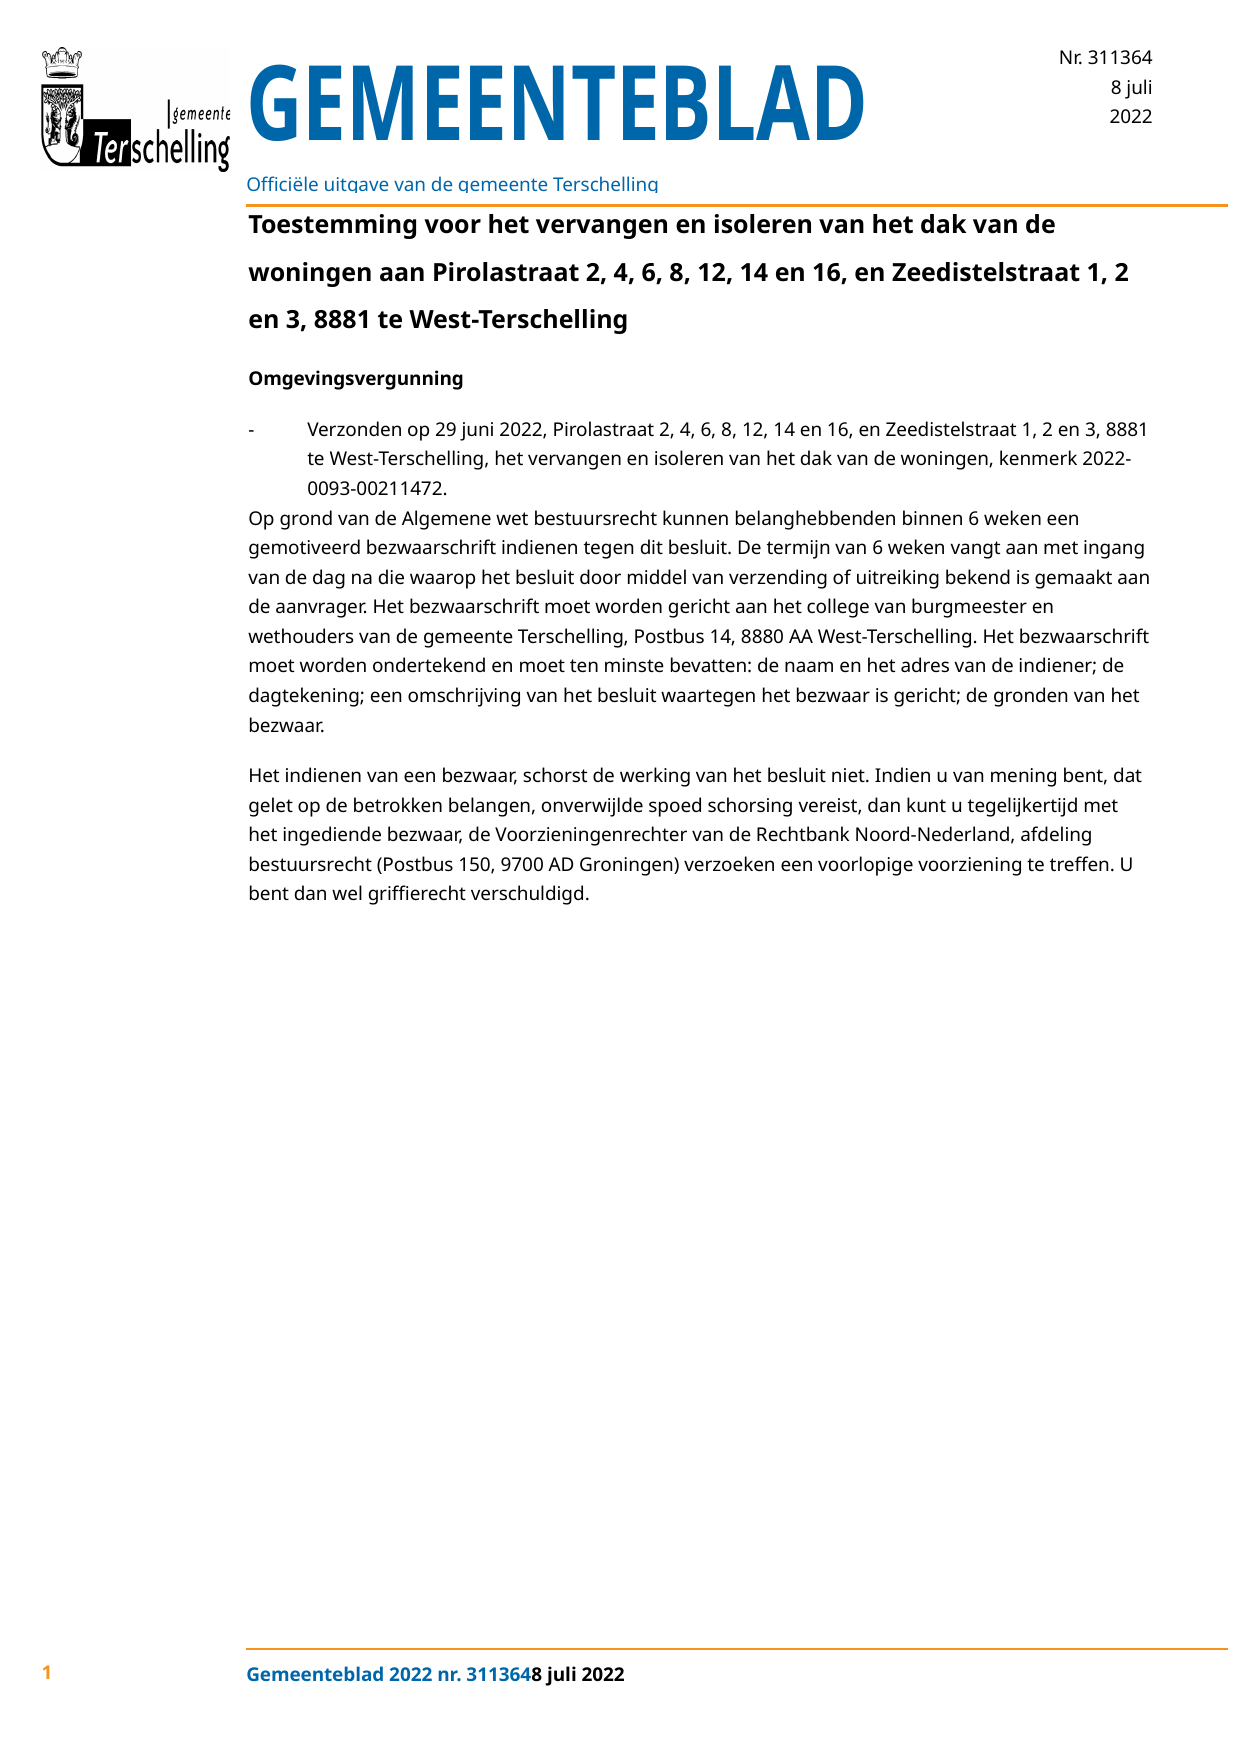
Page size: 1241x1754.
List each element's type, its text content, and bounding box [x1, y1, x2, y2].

text Toestemming voor het vervangen en isoleren van het dak van de woningen aan Pirolastraat 2, 4, 6, 8, 12, 14 en 16, en Zeedistelstraat 1, 2 en 3, 8881 te West-Terschelling [248, 207, 1152, 336]
text Het indienen van een bezwaar, schorst de werking van het besluit niet. Indien u van mening bent, dat gelet op de betrokken belangen, onverwijlde spoed schorsing vereist, dan kunt u tegelijkertijd met het ingediende bezwaar, de Voorzieningenrechter van de Rechtbank Noord-Nederland, afdeling bestuursrecht (Postbus 150, 9700 AD Groningen) verzoeken een voorlopige voorziening te treffen. U bent dan wel griffierecht verschuldigd. [248, 762, 1152, 906]
list Verzonden op 29 juni 2022, Pirolastraat 2, 4, 6, 8, 12, 14 en 16, en Zeedistelstraat 1, 2 en 3, 8881 te West-Terschelling, het vervangen en isoleren van het dak van de woningen, kenmerk 2022-0093-00211472. [248, 416, 1152, 501]
text Op grond van de Algemene wet bestuursrecht kunnen belanghebbenden binnen 6 weken een gemotiveerd bezwaarschrift indienen tegen dit besluit. De termijn van 6 weken vangt aan met ingang van de dag na die waarop het besluit door middel van verzending of uitreiking bekend is gemaakt aan de aanvrager. Het bezwaarschrift moet worden gericht aan het college van burgmeester en wethouders van de gemeente Terschelling, Postbus 14, 8880 AA West-Terschelling. Het bezwaarschrift moet worden ondertekend en moet ten minste bevatten: de naam en het adres van de indiener; de dagtekening; een omschrijving van het besluit waartegen het bezwaar is gericht; de gronden van het bezwaar. [248, 505, 1152, 737]
text Omgevingsvergunning [248, 366, 1152, 391]
picture [41, 47, 231, 172]
